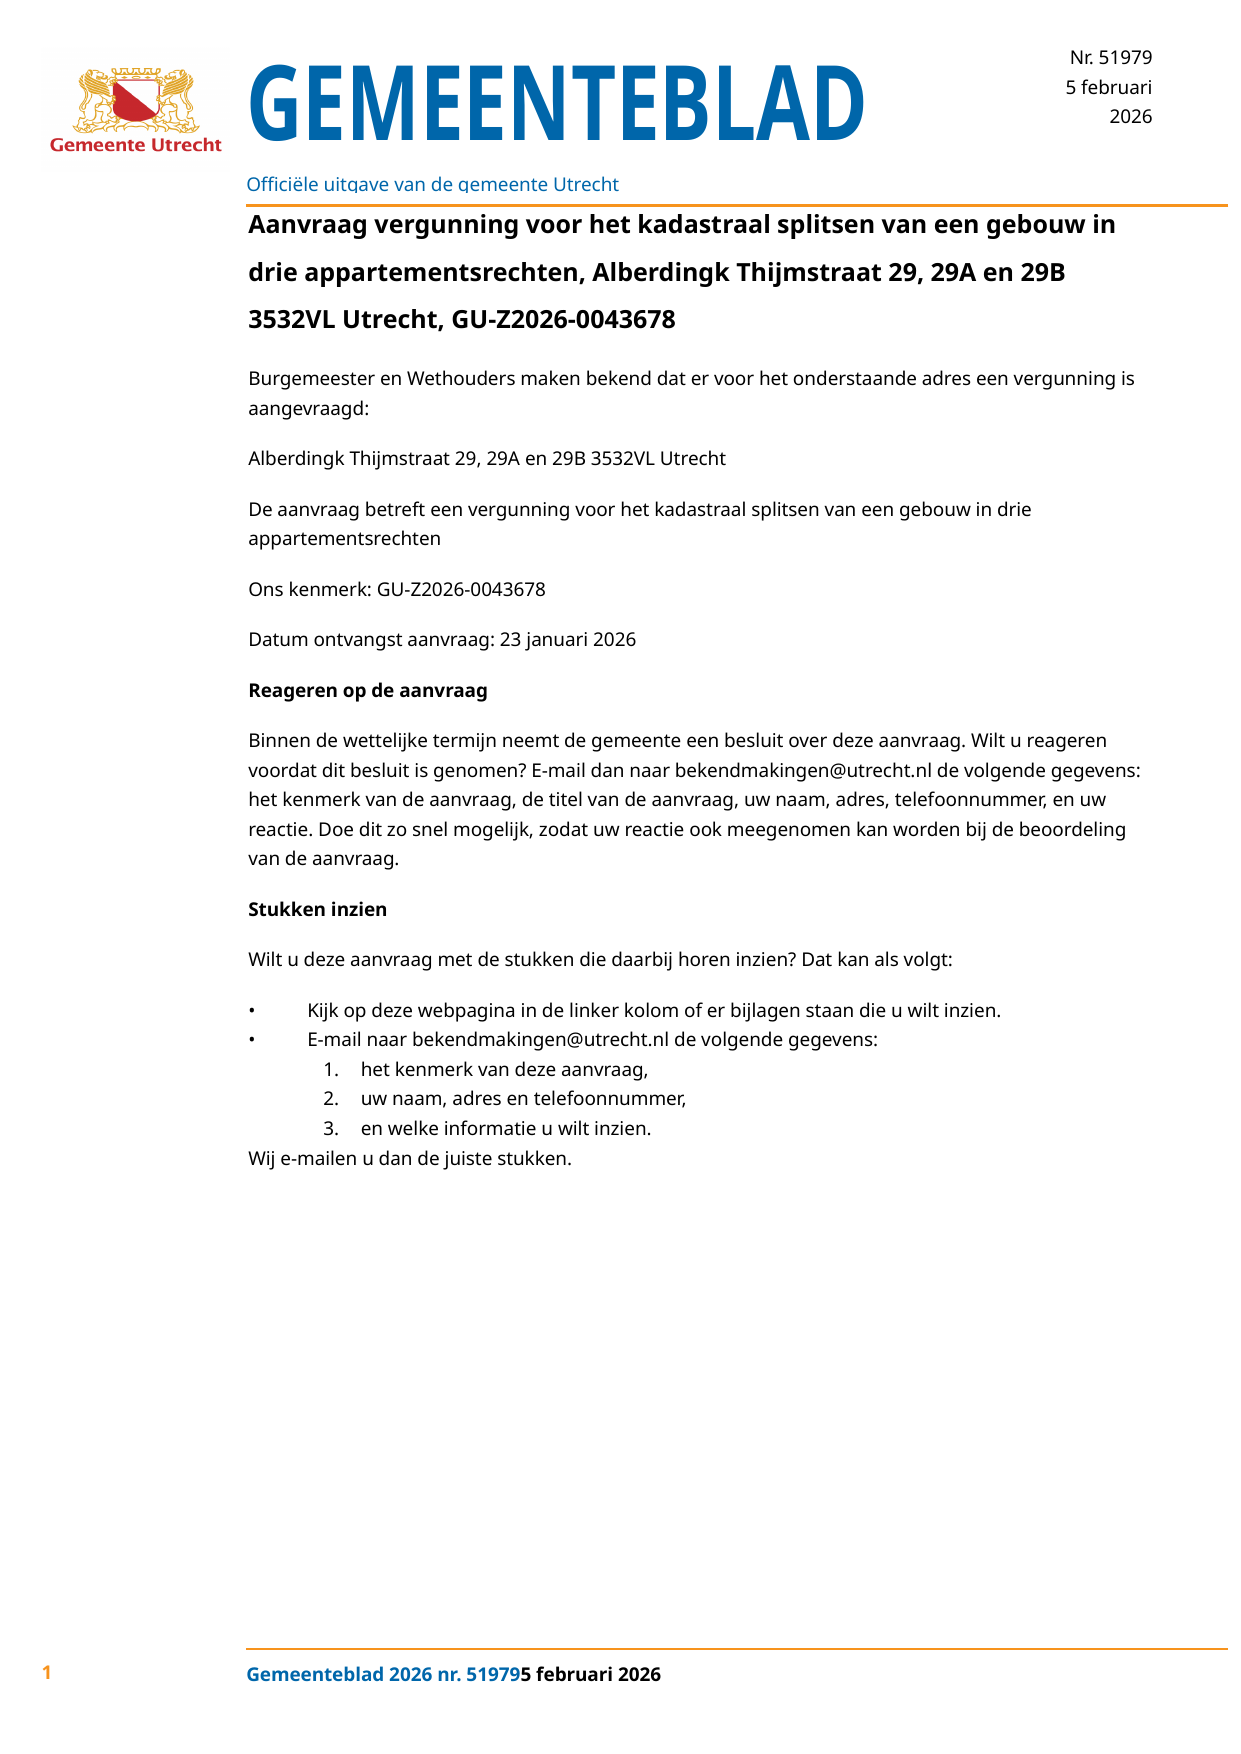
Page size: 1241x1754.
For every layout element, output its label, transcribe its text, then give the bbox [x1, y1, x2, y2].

text Binnen de wettelijke termijn neemt de gemeente een besluit over deze aanvraag. Wilt u reageren voordat dit besluit is genomen? E-mail dan naar bekendmakingen@utrecht.nl de volgende gegevens: het kenmerk van de aanvraag, de titel van de aanvraag, uw naam, adres, telefoonnummer, en uw reactie. Doe dit zo snel mogelijk, zodat uw reactie ook meegenomen kan worden bij de beoordeling van de aanvraag. [248, 727, 1152, 871]
text Aanvraag vergunning voor het kadastraal splitsen van een gebouw in drie appartementsrechten, Alberdingk Thijmstraat 29, 29A en 29B 3532VL Utrecht, GU-Z2026-0043678 [248, 207, 1152, 336]
text Stukken inzien [248, 896, 1152, 922]
text Alberdingk Thijmstraat 29, 29A en 29B 3532VL Utrecht [248, 446, 1152, 471]
list het kenmerk van deze aanvraag, [323, 1056, 1152, 1082]
text Reageren op de aanvraag [248, 677, 1152, 702]
text Datum ontvangst aanvraag: 23 januari 2026 [248, 626, 1152, 652]
list uw naam, adres en telefoonnummer, [323, 1086, 1152, 1111]
picture [41, 47, 231, 172]
text De aanvraag betreft een vergunning voor het kadastraal splitsen van een gebouw in drie appartementsrechten [248, 496, 1152, 551]
list Kijk op deze webpagina in de linker kolom of er bijlagen staan die u wilt inzien. [248, 997, 1152, 1022]
text Ons kenmerk: GU-Z2026-0043678 [248, 576, 1152, 602]
list E-mail naar bekendmakingen@utrecht.nl de volgende gegevens: [248, 1026, 1152, 1052]
text Wilt u deze aanvraag met de stukken die daarbij horen inzien? Dat kan als volgt: [248, 946, 1152, 972]
list en welke informatie u wilt inzien. [323, 1115, 1152, 1141]
text Burgemeester en Wethouders maken bekend dat er voor het onderstaande adres een vergunning is aangevraagd: [248, 366, 1152, 421]
text Wij e-mailen u dan de juiste stukken. [248, 1145, 1152, 1170]
